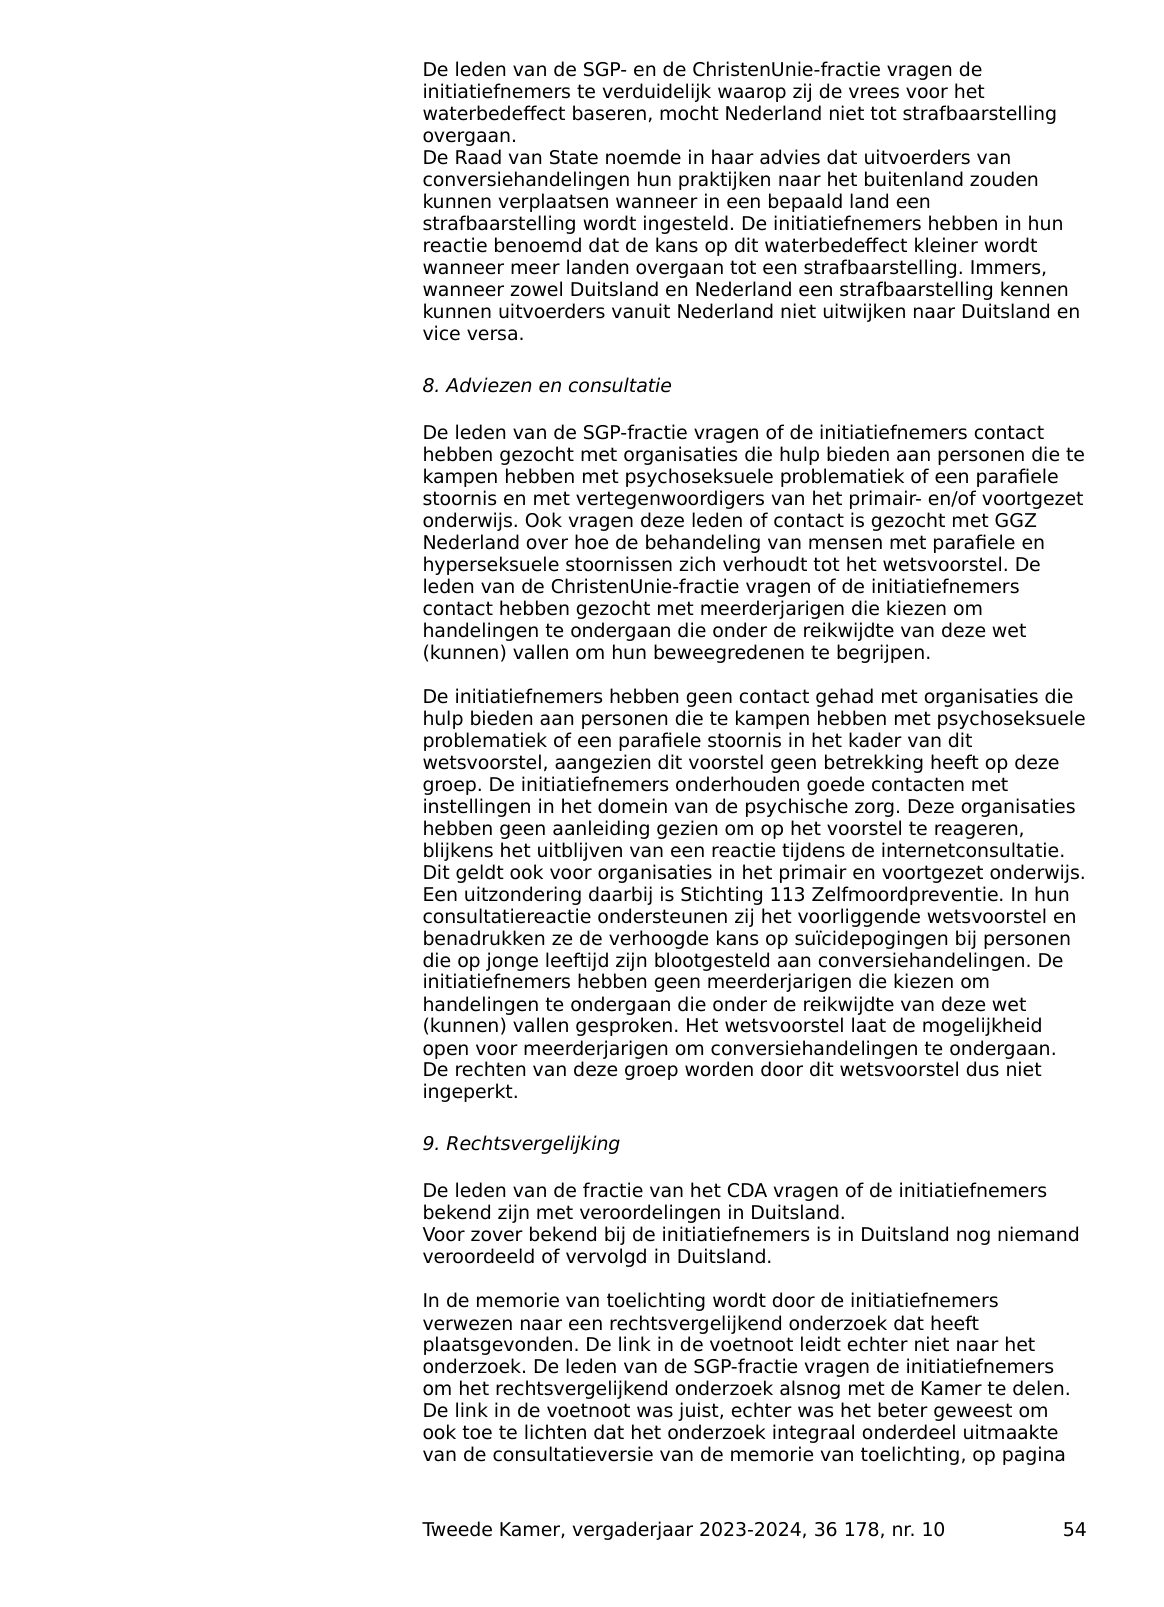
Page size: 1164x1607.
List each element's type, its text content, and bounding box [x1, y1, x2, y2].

text De Raad van State noemde in haar advies dat uitvoerders van conversiehandelingen hun praktijken naar het buitenland zouden kunnen verplaatsen wanneer in een bepaald land een strafbaarstelling wordt ingesteld. De initiatiefnemers hebben in hun reactie benoemd dat de kans op dit waterbedeffect kleiner wordt wanneer meer landen overgaan tot een strafbaarstelling. Immers, wanneer zowel Duitsland en Nederland een strafbaarstelling kennen kunnen uitvoerders vanuit Nederland niet uitwijken naar Duitsland en vice versa. [422, 147, 1087, 345]
text De leden van de SGP- en de ChristenUnie-fractie vragen de initiatiefnemers te verduidelijk waarop zij de vrees voor het waterbedeffect baseren, mocht Nederland niet tot strafbaarstelling overgaan. [422, 59, 1087, 147]
subtitle 8. Adviezen en consultatie [422, 375, 1087, 397]
text De link in de voetnoot was juist, echter was het beter geweest om ook toe te lichten dat het onderzoek integraal onderdeel uitmaakte van de consultatieversie van de memorie van toelichting, op pagina [422, 1400, 1087, 1466]
text De leden van de fractie van het CDA vragen of de initiatiefnemers bekend zijn met veroordelingen in Duitsland. [422, 1180, 1087, 1224]
text De initiatiefnemers hebben geen contact gehad met organisaties die hulp bieden aan personen die te kampen hebben met psychoseksuele problematiek of een parafiele stoornis in het kader van dit wetsvoorstel, aangezien dit voorstel geen betrekking heeft op deze groep. De initiatiefnemers onderhouden goede contacten met instellingen in het domein van de psychische zorg. Deze organisaties hebben geen aanleiding gezien om op het voorstel te reageren, blijkens het uitblijven van een reactie tijdens de internetconsultatie. Dit geldt ook voor organisaties in het primair en voortgezet onderwijs. Een uitzondering daarbij is Stichting 113 Zelfmoordpreventie. In hun consultatiereactie ondersteunen zij het voorliggende wetsvoorstel en benadrukken ze de verhoogde kans op suïcidepogingen bij personen die op jonge leeftijd zijn blootgesteld aan conversiehandelingen. De initiatiefnemers hebben geen meerderjarigen die kiezen om handelingen te ondergaan die onder de reikwijdte van deze wet (kunnen) vallen gesproken. Het wetsvoorstel laat de mogelijkheid open voor meerderjarigen om conversiehandelingen te ondergaan. De rechten van deze groep worden door dit wetsvoorstel dus niet ingeperkt. [422, 686, 1087, 1103]
text Voor zover bekend bij de initiatiefnemers is in Duitsland nog niemand veroordeeld of vervolgd in Duitsland. [422, 1224, 1087, 1268]
subtitle 9. Rechtsvergelijking [422, 1133, 1087, 1155]
text De leden van de SGP-fractie vragen of de initiatiefnemers contact hebben gezocht met organisaties die hulp bieden aan personen die te kampen hebben met psychoseksuele problematiek of een parafiele stoornis en met vertegenwoordigers van het primair- en/of voortgezet onderwijs. Ook vragen deze leden of contact is gezocht met GGZ Nederland over hoe de behandeling van mensen met parafiele en hyperseksuele stoornissen zich verhoudt tot het wetsvoorstel. De leden van de ChristenUnie-fractie vragen of de initiatiefnemers contact hebben gezocht met meerderjarigen die kiezen om handelingen te ondergaan die onder de reikwijdte van deze wet (kunnen) vallen om hun beweegredenen te begrijpen. [422, 422, 1087, 663]
text In de memorie van toelichting wordt door de initiatiefnemers verwezen naar een rechtsvergelijkend onderzoek dat heeft plaatsgevonden. De link in de voetnoot leidt echter niet naar het onderzoek. De leden van de SGP-fractie vragen de initiatiefnemers om het rechtsvergelijkend onderzoek alsnog met de Kamer te delen. [422, 1290, 1087, 1400]
